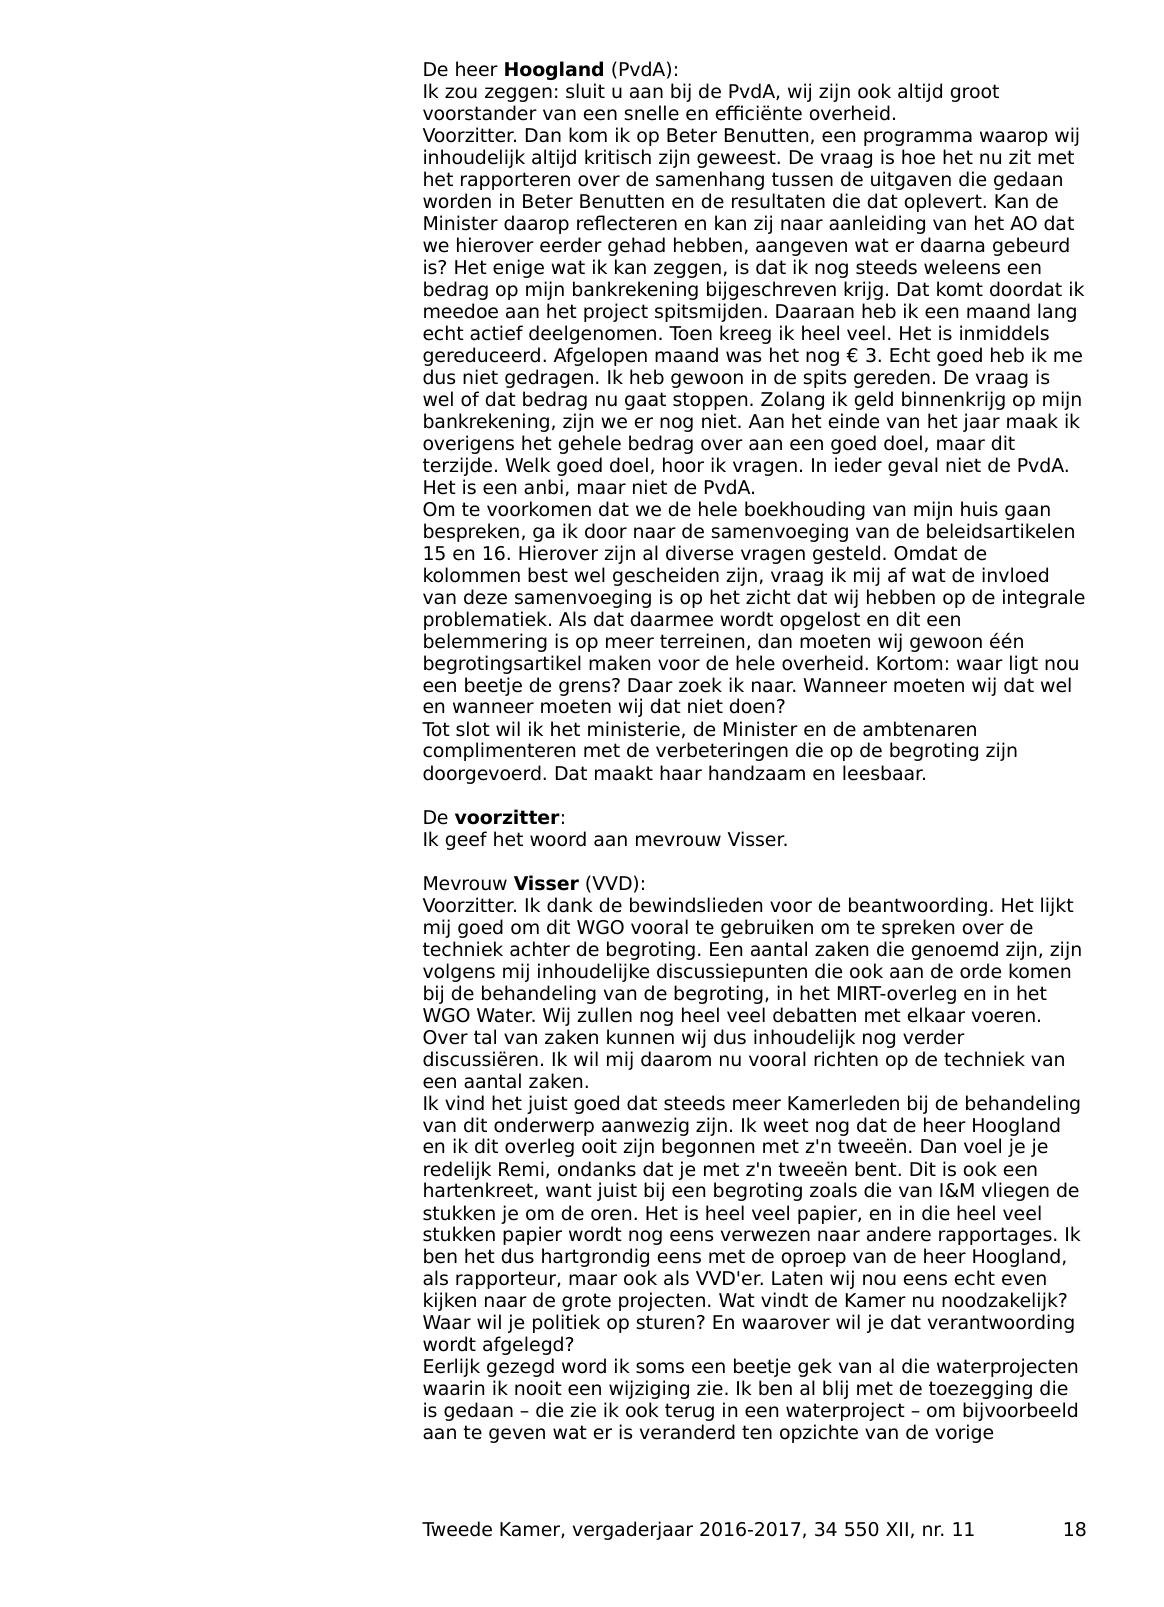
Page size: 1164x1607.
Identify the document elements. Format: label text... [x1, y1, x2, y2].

text Mevrouw Visser (VVD): [422, 873, 1087, 895]
text Ik geef het woord aan mevrouw Visser. [422, 828, 1087, 851]
text De voorzitter: [422, 807, 1087, 828]
text Voorzitter. Ik dank de bewindslieden voor de beantwoording. Het lijkt mij goed om dit WGO vooral te gebruiken om te spreken over de techniek achter de begroting. Een aantal zaken die genoemd zijn, zijn volgens mij inhoudelijke discussiepunten die ook aan de orde komen bij de behandeling van de begroting, in het MIRT-overleg en in het WGO Water. Wij zullen nog heel veel debatten met elkaar voeren. Over tal van zaken kunnen wij dus inhoudelijk nog verder discussiëren. Ik wil mij daarom nu vooral richten op de techniek van een aantal zaken. [422, 895, 1087, 1092]
text Tot slot wil ik het ministerie, de Minister en de ambtenaren complimenteren met de verbeteringen die op de begroting zijn doorgevoerd. Dat maakt haar handzaam en leesbaar. [422, 718, 1087, 784]
text Eerlijk gezegd word ik soms een beetje gek van al die waterprojecten waarin ik nooit een wijziging zie. Ik ben al blij met de toezegging die is gedaan – die zie ik ook terug in een waterproject – om bijvoorbeeld aan te geven wat er is veranderd ten opzichte van de vorige [422, 1356, 1087, 1444]
text Voorzitter. Dan kom ik op Beter Benutten, een programma waarop wij inhoudelijk altijd kritisch zijn geweest. De vraag is hoe het nu zit met het rapporteren over de samenhang tussen de uitgaven die gedaan worden in Beter Benutten en de resultaten die dat oplevert. Kan de Minister daarop reflecteren en kan zij naar aanleiding van het AO dat we hierover eerder gehad hebben, aangeven wat er daarna gebeurd is? Het enige wat ik kan zeggen, is dat ik nog steeds weleens een bedrag op mijn bankrekening bijgeschreven krijg. Dat komt doordat ik meedoe aan het project spitsmijden. Daaraan heb ik een maand lang echt actief deelgenomen. Toen kreeg ik heel veel. Het is inmiddels gereduceerd. Afgelopen maand was het nog € 3. Echt goed heb ik me dus niet gedragen. Ik heb gewoon in de spits gereden. De vraag is wel of dat bedrag nu gaat stoppen. Zolang ik geld binnenkrijg op mijn bankrekening, zijn we er nog niet. Aan het einde van het jaar maak ik overigens het gehele bedrag over aan een goed doel, maar dit terzijde. Welk goed doel, hoor ik vragen. In ieder geval niet de PvdA. Het is een anbi, maar niet de PvdA. [422, 125, 1087, 499]
text Ik zou zeggen: sluit u aan bij de PvdA, wij zijn ook altijd groot voorstander van een snelle en efficiënte overheid. [422, 81, 1087, 125]
text Ik vind het juist goed dat steeds meer Kamerleden bij de behandeling van dit onderwerp aanwezig zijn. Ik weet nog dat de heer Hoogland en ik dit overleg ooit zijn begonnen met z'n tweeën. Dan voel je je redelijk Remi, ondanks dat je met z'n tweeën bent. Dit is ook een hartenkreet, want juist bij een begroting zoals die van I&M vliegen de stukken je om de oren. Het is heel veel papier, en in die heel veel stukken papier wordt nog eens verwezen naar andere rapportages. Ik ben het dus hartgrondig eens met de oproep van de heer Hoogland, als rapporteur, maar ook als VVD'er. Laten wij nou eens echt even kijken naar de grote projecten. Wat vindt de Kamer nu noodzakelijk? Waar wil je politiek op sturen? En waarover wil je dat verantwoording wordt afgelegd? [422, 1092, 1087, 1356]
text De heer Hoogland (PvdA): [422, 59, 1087, 81]
text Om te voorkomen dat we de hele boekhouding van mijn huis gaan bespreken, ga ik door naar de samenvoeging van de beleidsartikelen 15 en 16. Hierover zijn al diverse vragen gesteld. Omdat de kolommen best wel gescheiden zijn, vraag ik mij af wat de invloed van deze samenvoeging is op het zicht dat wij hebben op de integrale problematiek. Als dat daarmee wordt opgelost en dit een belemmering is op meer terreinen, dan moeten wij gewoon één begrotingsartikel maken voor de hele overheid. Kortom: waar ligt nou een beetje de grens? Daar zoek ik naar. Wanneer moeten wij dat wel en wanneer moeten wij dat niet doen? [422, 499, 1087, 718]
